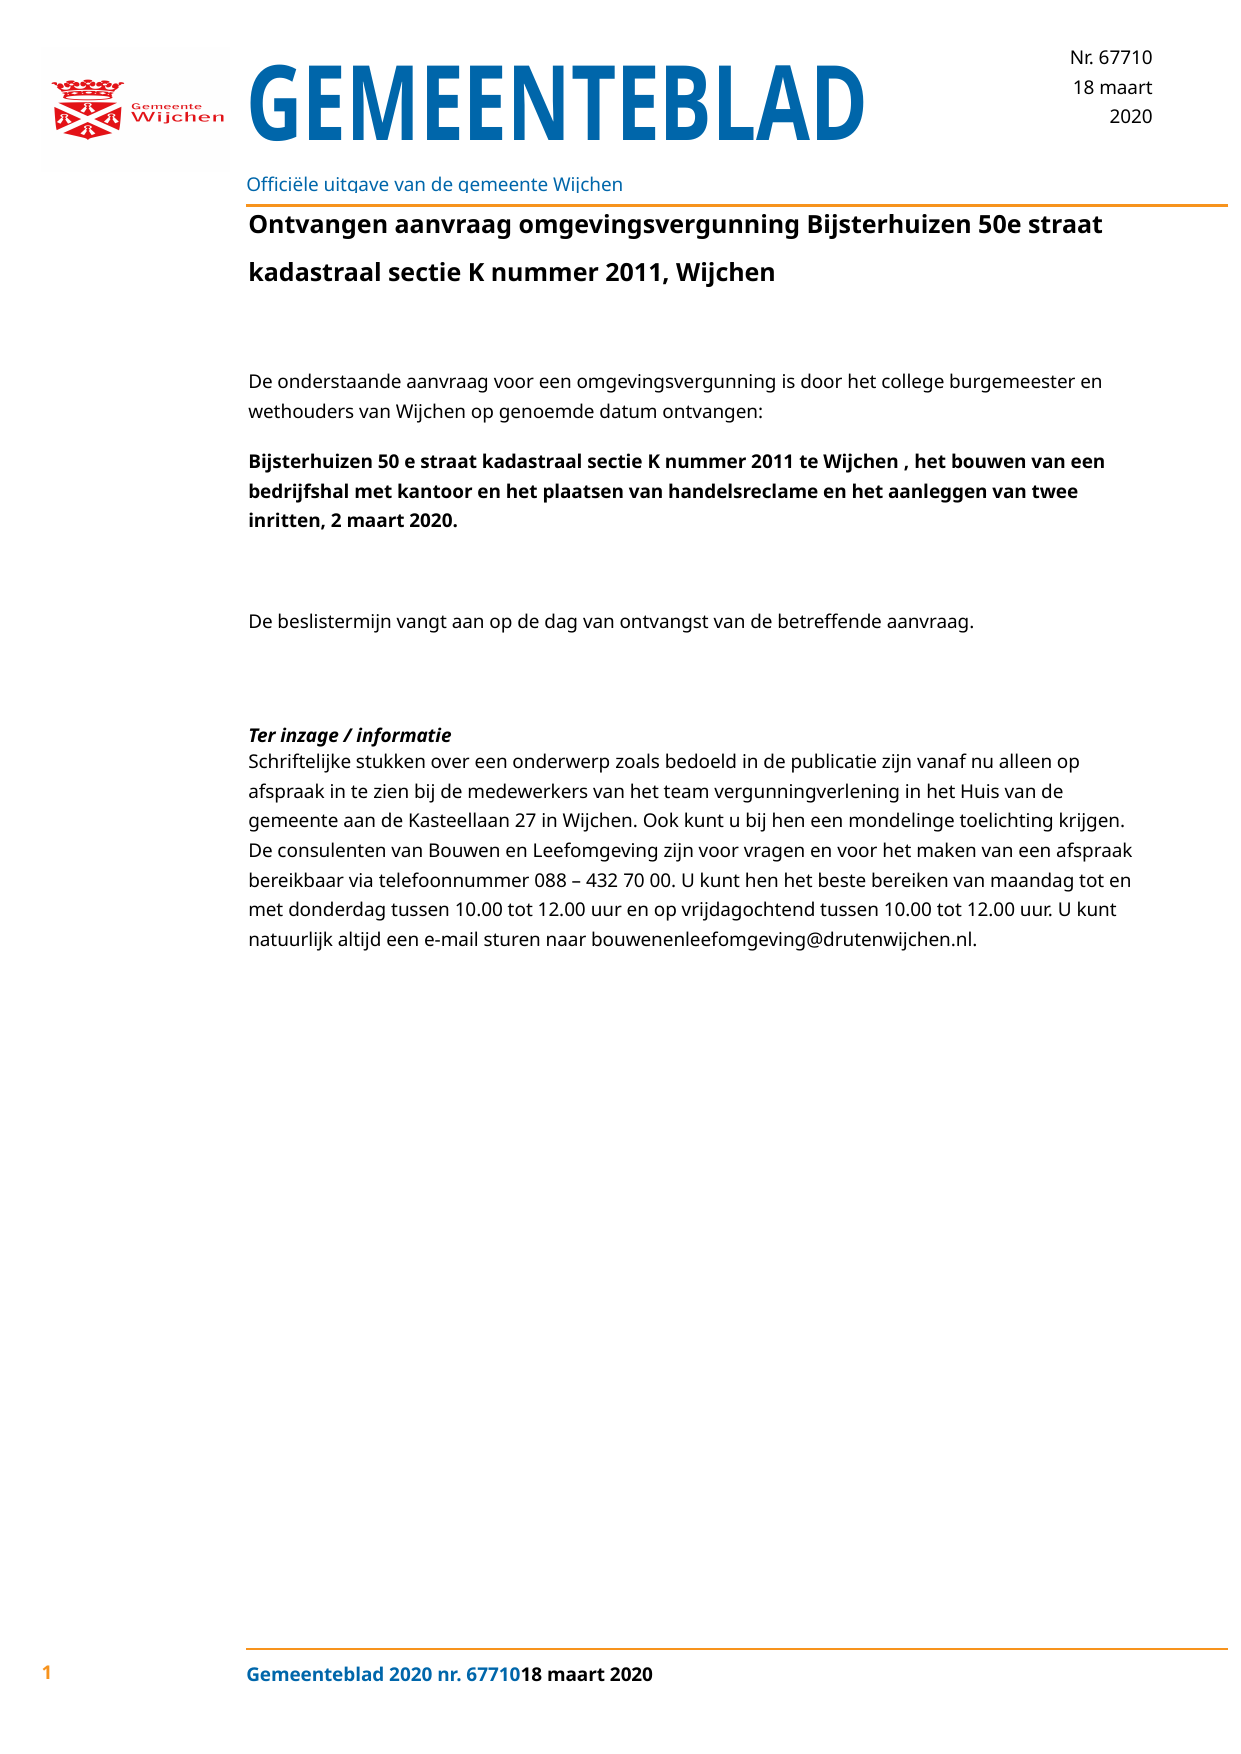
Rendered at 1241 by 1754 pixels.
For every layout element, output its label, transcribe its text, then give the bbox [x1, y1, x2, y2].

picture [41, 47, 231, 172]
text De beslistermijn vangt aan op de dag van ontvangst van de betreffende aanvraag. [248, 608, 1152, 634]
text De onderstaande aanvraag voor een omgevingsvergunning is door het college burgemeester en wethouders van Wijchen op genoemde datum ontvangen: [248, 368, 1152, 424]
text Ter inzage / informatie [248, 723, 1152, 748]
text Ontvangen aanvraag omgevingsvergunning Bijsterhuizen 50e straat kadastraal sectie K nummer 2011, Wijchen [248, 207, 1152, 288]
text Schriftelijke stukken over een onderwerp zoals bedoeld in de publicatie zijn vanaf nu alleen op afspraak in te zien bij de medewerkers van het team vergunningverlening in het Huis van de gemeente aan de Kasteellaan 27 in Wijchen. Ook kunt u bij hen een mondelinge toelichting krijgen. De consulenten van Bouwen en Leefomgeving zijn voor vragen en voor het maken van een afspraak bereikbaar via telefoonnummer 088 – 432 70 00. U kunt hen het beste bereiken van maandag tot en met donderdag tussen 10.00 tot 12.00 uur en op vrijdagochtend tussen 10.00 tot 12.00 uur. U kunt natuurlijk altijd een e-mail sturen naar bouwenenleefomgeving@drutenwijchen.nl. [248, 748, 1152, 952]
text Bijsterhuizen 50 e straat kadastraal sectie K nummer 2011 te Wijchen , het bouwen van een bedrijfshal met kantoor en het plaatsen van handelsreclame en het aanleggen van twee inritten, 2 maart 2020. [248, 448, 1152, 533]
